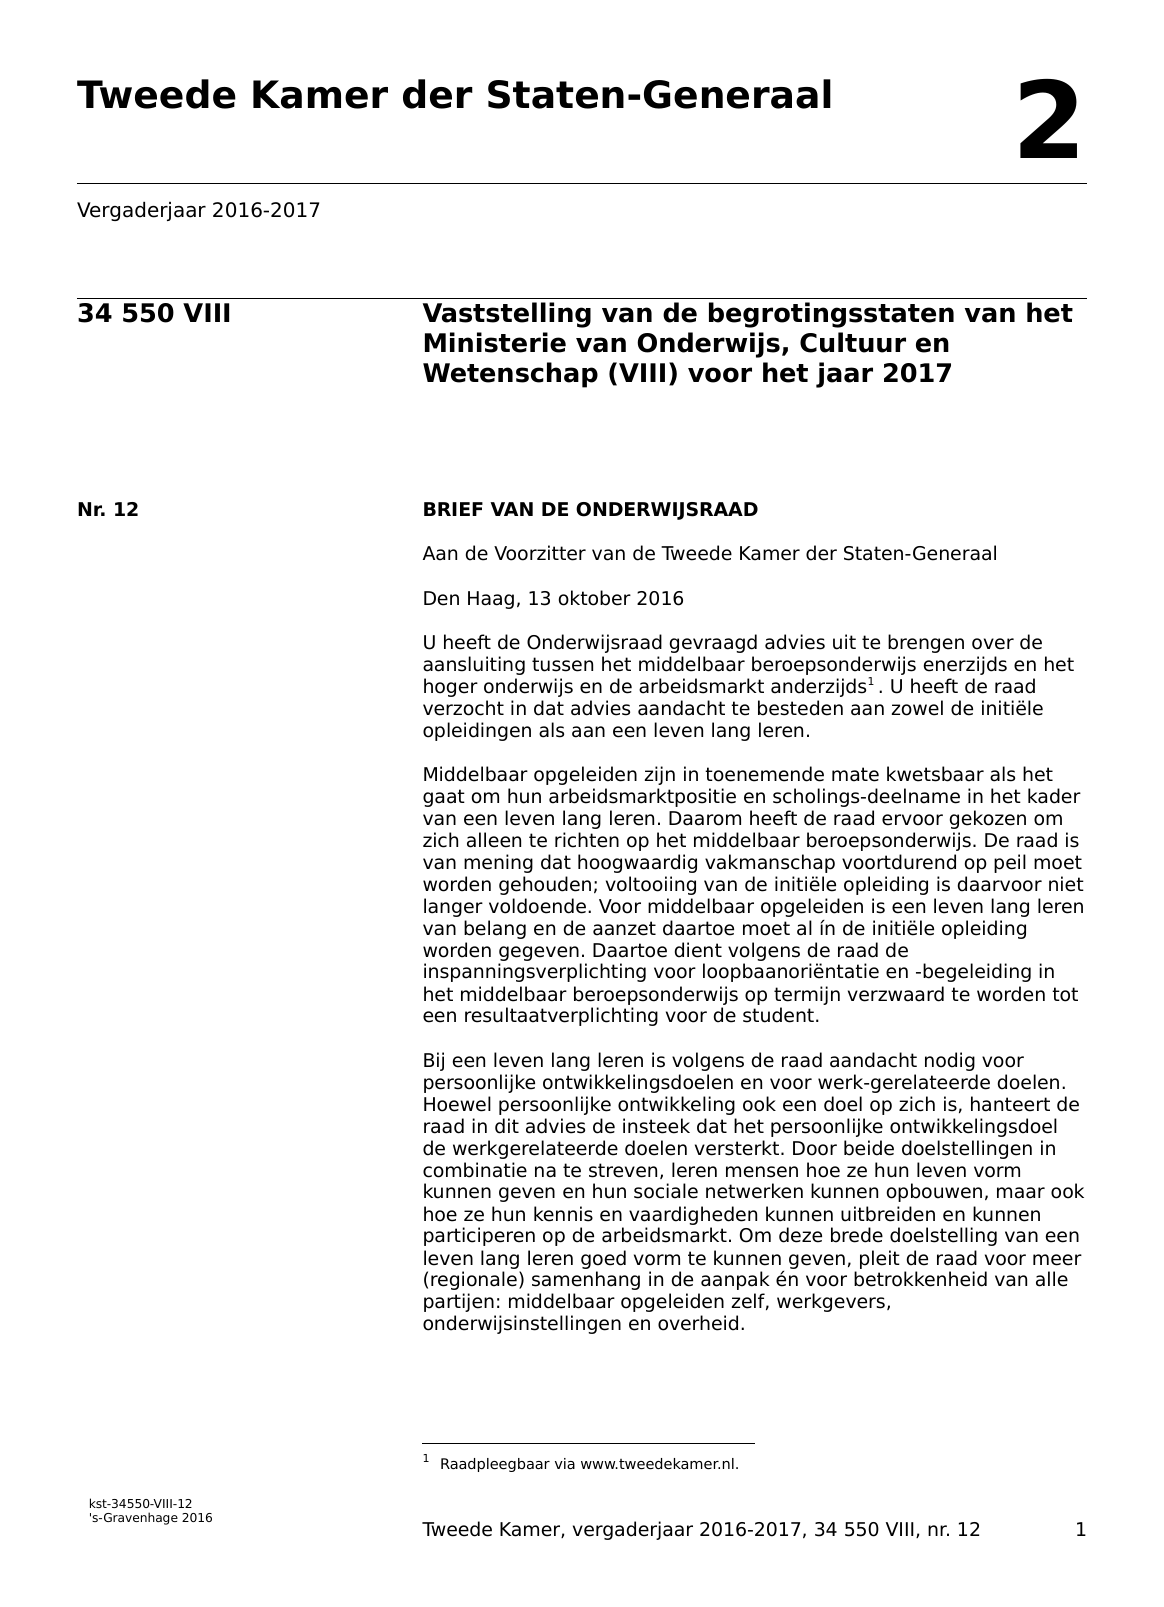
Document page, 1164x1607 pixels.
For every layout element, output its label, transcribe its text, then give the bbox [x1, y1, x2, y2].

text U heeft de Onderwijsraad gevraagd advies uit te brengen over de aansluiting tussen het middelbaar beroepsonderwijs enerzijds en het hoger onderwijs en de arbeidsmarkt anderzijds. U heeft de raad verzocht in dat advies aandacht te besteden aan zowel de initiële opleidingen als aan een leven lang leren. [422, 632, 1087, 741]
text Raadpleegbaar via www.tweedekamer.nl. [422, 1452, 1087, 1474]
text 's-Gravenhage 2016 [88, 1511, 323, 1525]
text Aan de Voorzitter van de Tweede Kamer der Staten-Generaal [422, 543, 1087, 565]
text Bij een leven lang leren is volgens de raad aandacht nodig voor persoonlijke ontwikkelingsdoelen en voor werk-gerelateerde doelen. Hoewel persoonlijke ontwikkeling ook een doel op zich is, hanteert de raad in dit advies de insteek dat het persoonlijke ontwikkelingsdoel de werkgerelateerde doelen versterkt. Door beide doelstellingen in combinatie na te streven, leren mensen hoe ze hun leven vorm kunnen geven en hun sociale netwerken kunnen opbouwen, maar ook hoe ze hun kennis en vaardigheden kunnen uitbreiden en kunnen participeren op de arbeidsmarkt. Om deze brede doelstelling van een leven lang leren goed vorm te kunnen geven, pleit de raad voor meer (regionale) samenhang in de aanpak én voor betrokkenheid van alle partijen: middelbaar opgeleiden zelf, werkgevers, onderwijsinstellingen en overheid. [422, 1049, 1087, 1335]
table_cell Vergaderjaar 2016-2017 [77, 184, 1087, 298]
text Den Haag, 13 oktober 2016 [422, 587, 1087, 609]
text kst-34550-VIII-12 [88, 1497, 323, 1511]
subtitle Nr. 12 BRIEF VAN DE ONDERWIJSRAAD [77, 499, 1087, 521]
text Middelbaar opgeleiden zijn in toenemende mate kwetsbaar als het gaat om hun arbeidsmarktpositie en scholings-deelname in het kader van een leven lang leren. Daarom heeft de raad ervoor gekozen om zich alleen te richten op het middelbaar beroepsonderwijs. De raad is van mening dat hoogwaardig vakmanschap voortdurend op peil moet worden gehouden; voltooiing van de initiële opleiding is daarvoor niet langer voldoende. Voor middelbaar opgeleiden is een leven lang leren van belang en de aanzet daartoe moet al ín de initiële opleiding worden gegeven. Daartoe dient volgens de raad de inspanningsverplichting voor loopbaanoriëntatie en -begeleiding in het middelbaar beroepsonderwijs op termijn verzwaard te worden tot een resultaatverplichting voor de student. [422, 764, 1087, 1027]
table_header Tweede Kamer der Staten-Generaal [77, 59, 886, 183]
subtitle 34 550 VIII Vaststelling van de begrotingsstaten van het Ministerie van Onderwijs, Cultuur en Wetenschap (VIII) voor het jaar 2017 [77, 299, 1087, 388]
table_header 2 [886, 59, 1087, 183]
